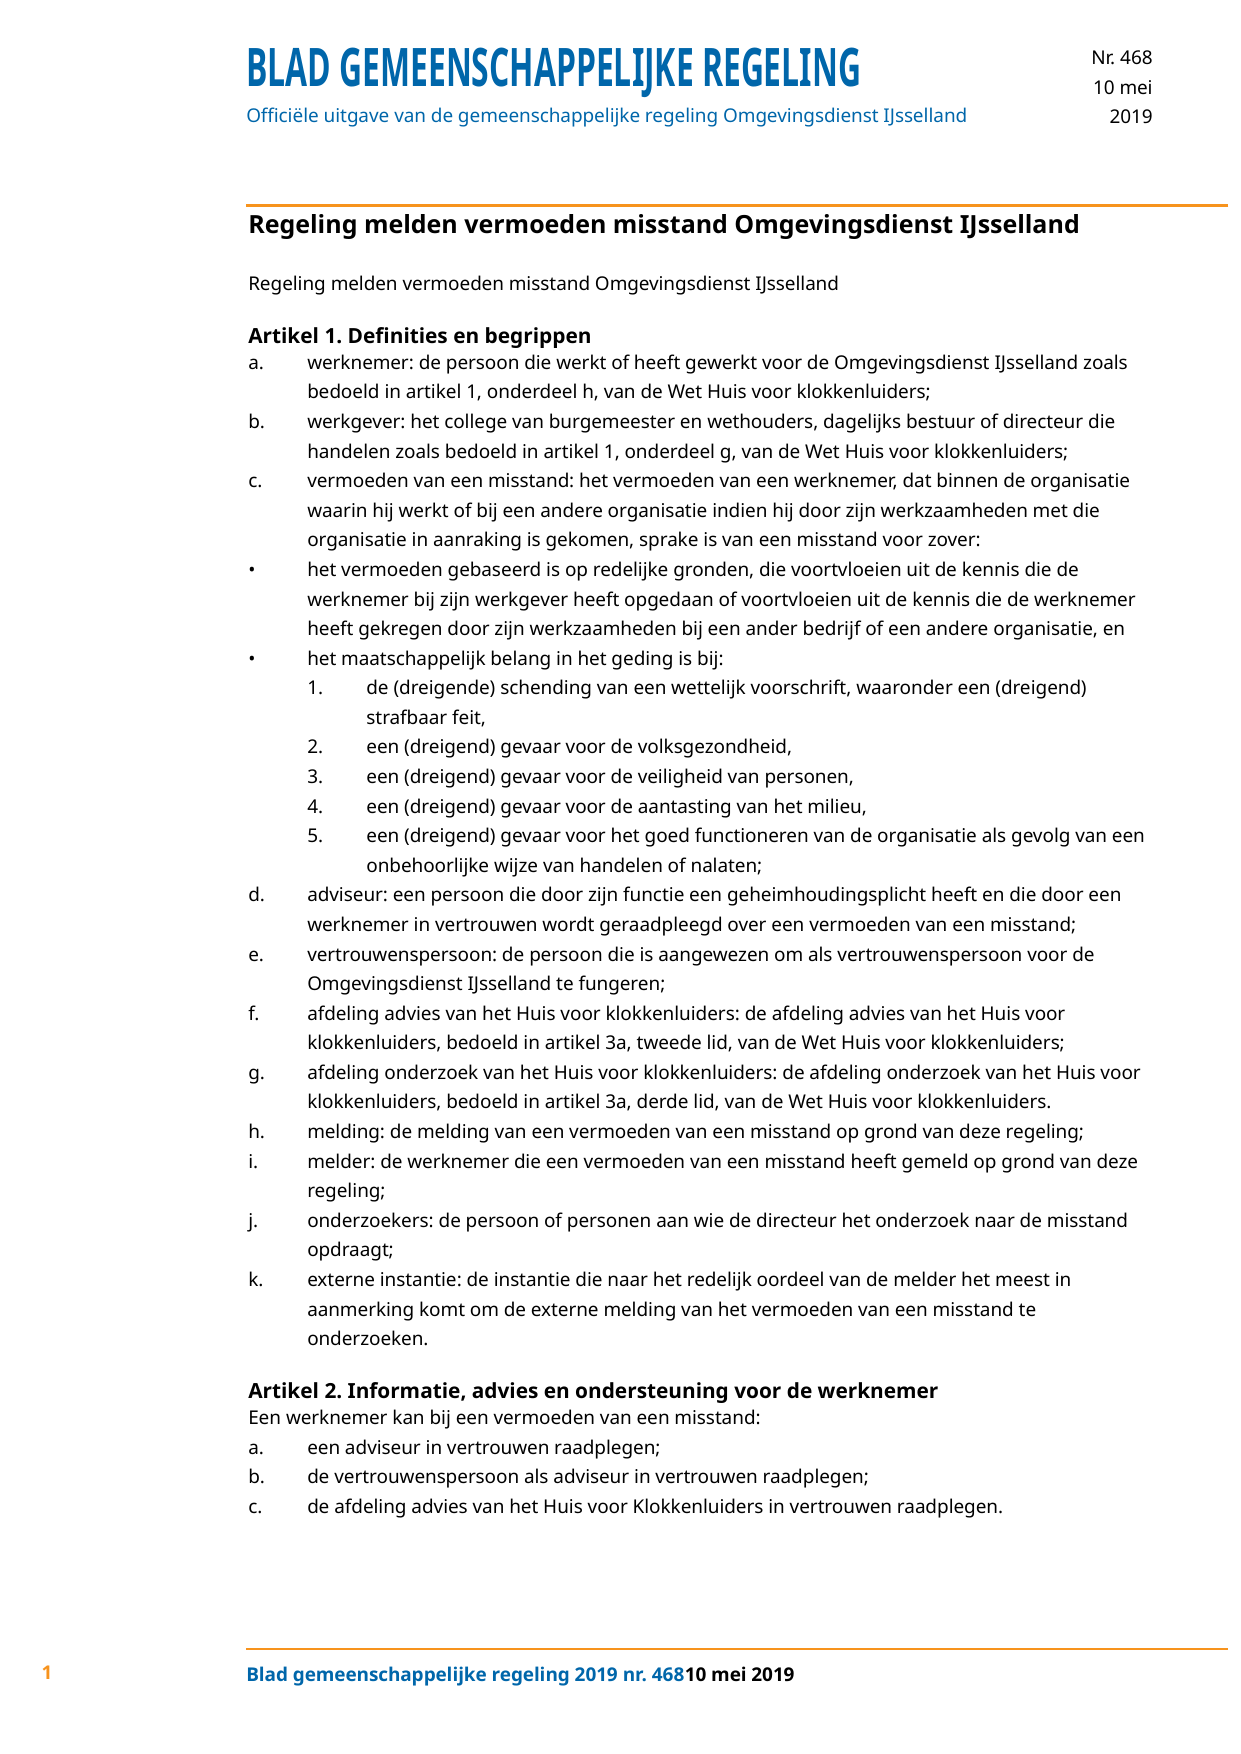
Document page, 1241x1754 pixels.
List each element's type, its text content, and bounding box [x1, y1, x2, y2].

list werknemer: de persoon die werkt of heeft gewerkt voor de Omgevingsdienst IJsselland zoals bedoeld in artikel 1, onderdeel h, van de Wet Huis voor klokkenluiders; [248, 349, 1152, 404]
list een (dreigend) gevaar voor de veiligheid van personen, [307, 763, 1152, 789]
list het vermoeden gebaseerd is op redelijke gronden, die voortvloeien uit de kennis die de werknemer bij zijn werkgever heeft opgedaan of voortvloeien uit de kennis die de werknemer heeft gekregen door zijn werkzaamheden bij een ander bedrijf of een andere organisatie, en [248, 556, 1152, 641]
list adviseur: een persoon die door zijn functie een geheimhoudingsplicht heeft en die door een werknemer in vertrouwen wordt geraadpleegd over een vermoeden van een misstand; [248, 882, 1152, 937]
list onderzoekers: de persoon of personen aan wie de directeur het onderzoek naar de misstand opdraagt; [248, 1207, 1152, 1262]
list werkgever: het college van burgemeester en wethouders, dagelijks bestuur of directeur die handelen zoals bedoeld in artikel 1, onderdeel g, van de Wet Huis voor klokkenluiders; [248, 408, 1152, 464]
list melding: de melding van een vermoeden van een misstand op grond van deze regeling; [248, 1118, 1152, 1144]
list een adviseur in vertrouwen raadplegen; [248, 1434, 1152, 1459]
picture [41, 47, 231, 172]
list vermoeden van een misstand: het vermoeden van een werknemer, dat binnen de organisatie waarin hij werkt of bij een andere organisatie indien hij door zijn werkzaamheden met die organisatie in aanraking is gekomen, sprake is van een misstand voor zover: [248, 467, 1152, 552]
list de vertrouwenspersoon als adviseur in vertrouwen raadplegen; [248, 1463, 1152, 1489]
list een (dreigend) gevaar voor de aantasting van het milieu, [307, 793, 1152, 819]
list de afdeling advies van het Huis voor Klokkenluiders in vertrouwen raadplegen. [248, 1493, 1152, 1519]
list een (dreigend) gevaar voor het goed functioneren van de organisatie als gevolg van een onbehoorlijke wijze van handelen of nalaten; [307, 822, 1152, 878]
list afdeling advies van het Huis voor klokkenluiders: de afdeling advies van het Huis voor klokkenluiders, bedoeld in artikel 3a, tweede lid, van de Wet Huis voor klokkenluiders; [248, 1000, 1152, 1055]
text Artikel 2. Informatie, advies en ondersteuning voor de werknemer [248, 1376, 1152, 1404]
list vertrouwenspersoon: de persoon die is aangewezen om als vertrouwenspersoon voor de Omgevingsdienst IJsselland te fungeren; [248, 941, 1152, 996]
text Artikel 1. Definities en begrippen [248, 321, 1152, 349]
text Regeling melden vermoeden misstand Omgevingsdienst IJsselland [248, 270, 1152, 296]
text Regeling melden vermoeden misstand Omgevingsdienst IJsselland [248, 207, 1152, 241]
list een (dreigend) gevaar voor de volksgezondheid, [307, 734, 1152, 759]
list melder: de werknemer die een vermoeden van een misstand heeft gemeld op grond van deze regeling; [248, 1148, 1152, 1203]
text Een werknemer kan bij een vermoeden van een misstand: [248, 1404, 1152, 1430]
list de (dreigende) schending van een wettelijk voorschrift, waaronder een (dreigend) strafbaar feit, [307, 674, 1152, 730]
list het maatschappelijk belang in het geding is bij: [248, 645, 1152, 671]
list externe instantie: de instantie die naar het redelijk oordeel van de melder het meest in aanmerking komt om de externe melding van het vermoeden van een misstand te onderzoeken. [248, 1266, 1152, 1351]
list afdeling onderzoek van het Huis voor klokkenluiders: de afdeling onderzoek van het Huis voor klokkenluiders, bedoeld in artikel 3a, derde lid, van de Wet Huis voor klokkenluiders. [248, 1059, 1152, 1114]
